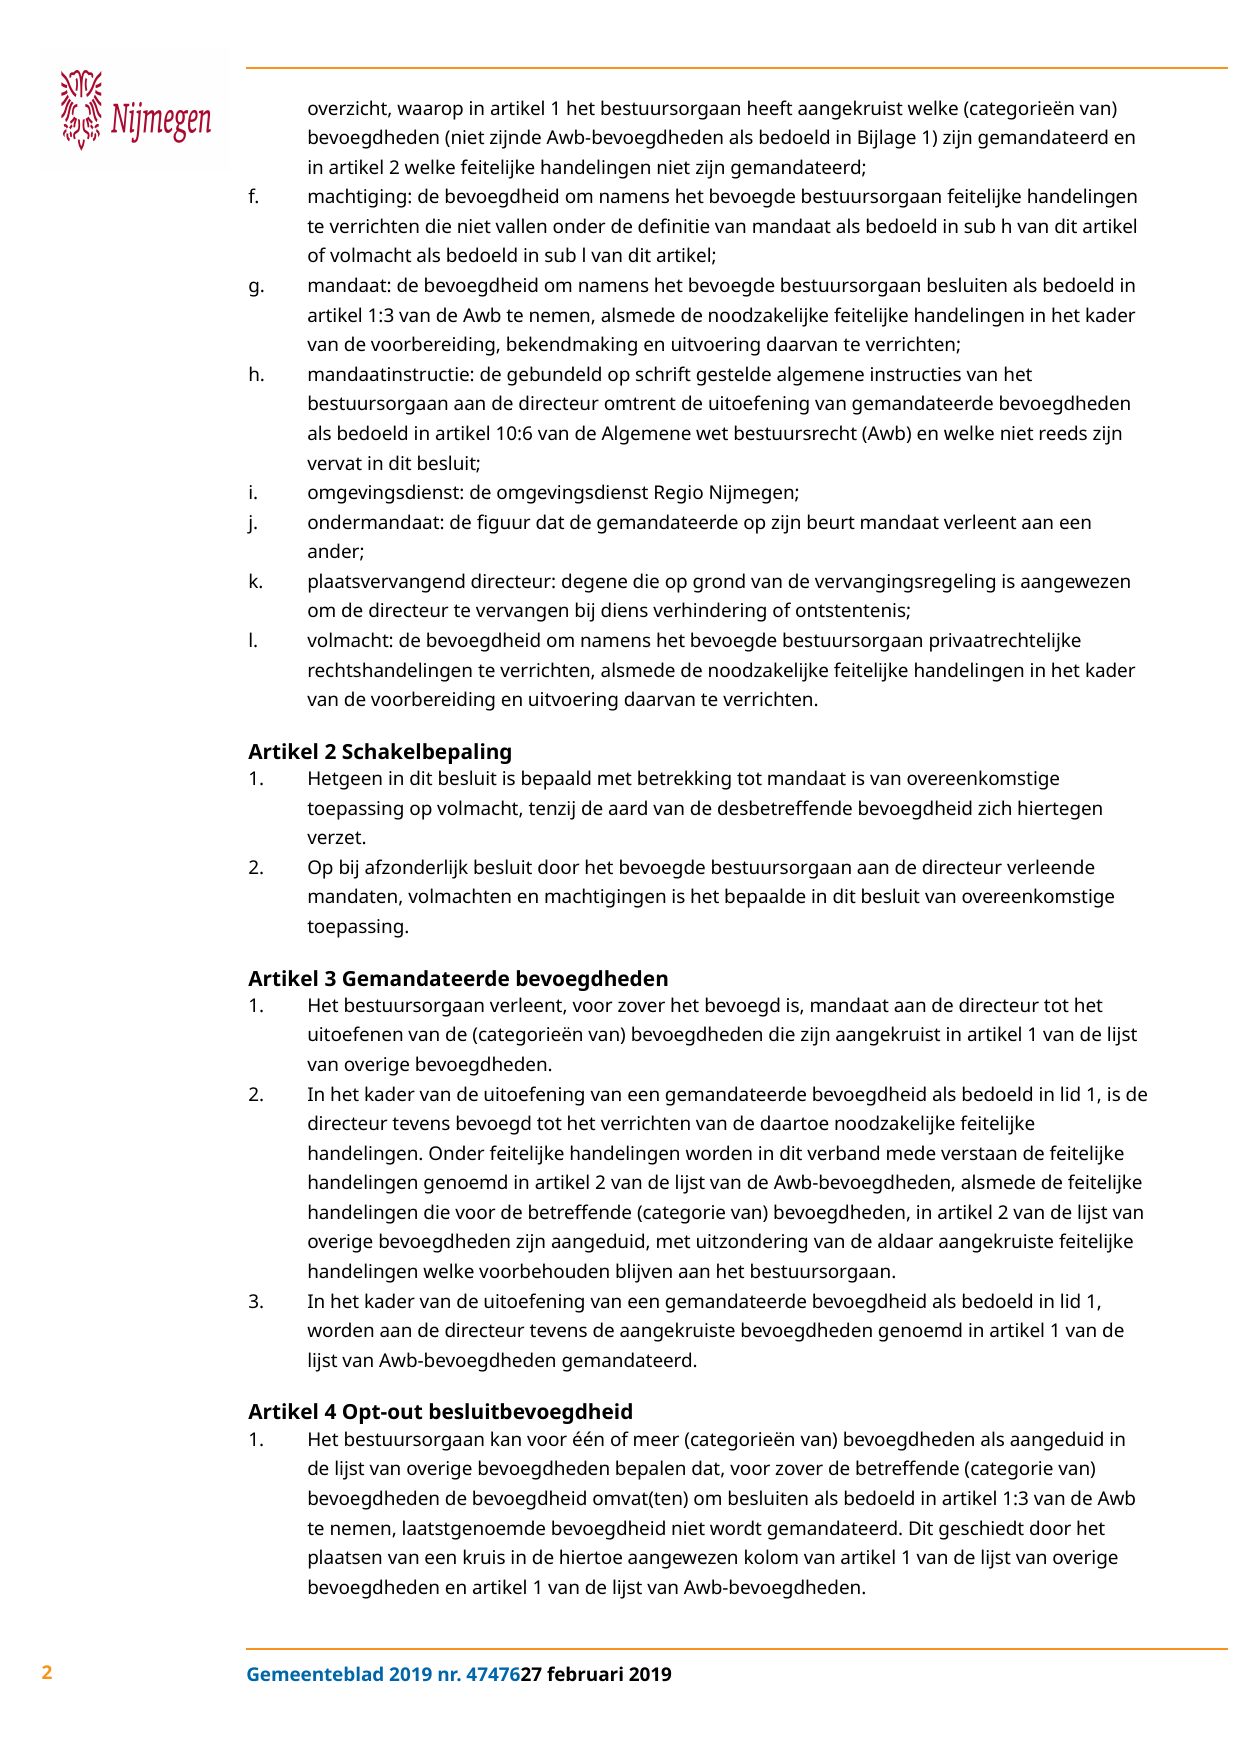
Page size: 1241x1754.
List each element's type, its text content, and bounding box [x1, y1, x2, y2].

list Op bij afzonderlijk besluit door het bevoegde bestuursorgaan aan de directeur verleende mandaten, volmachten en machtigingen is het bepaalde in dit besluit van overeenkomstige toepassing. [248, 854, 1152, 939]
text Artikel 4 Opt-out besluitbevoegdheid [248, 1397, 1152, 1426]
list In het kader van de uitoefening van een gemandateerde bevoegdheid als bedoeld in lid 1, is de directeur tevens bevoegd tot het verrichten van de daartoe noodzakelijke feitelijke handelingen. Onder feitelijke handelingen worden in dit verband mede verstaan de feitelijke handelingen genoemd in artikel 2 van de lijst van de Awb-bevoegdheden, alsmede de feitelijke handelingen die voor de betreffende (categorie van) bevoegdheden, in artikel 2 van de lijst van overige bevoegdheden zijn aangeduid, met uitzondering van de aldaar aangekruiste feitelijke handelingen welke voorbehouden blijven aan het bestuursorgaan. [248, 1081, 1152, 1284]
list mandaatinstructie: de gebundeld op schrift gestelde algemene instructies van het bestuursorgaan aan de directeur omtrent de uitoefening van gemandateerde bevoegdheden als bedoeld in artikel 10:6 van de Algemene wet bestuursrecht (Awb) en welke niet reeds zijn vervat in dit besluit; [248, 361, 1152, 476]
list Het bestuursorgaan verleent, voor zover het bevoegd is, mandaat aan de directeur tot het uitoefenen van de (categorieën van) bevoegdheden die zijn aangekruist in artikel 1 van de lijst van overige bevoegdheden. [248, 992, 1152, 1077]
list omgevingsdienst: de omgevingsdienst Regio Nijmegen; [248, 479, 1152, 505]
list Hetgeen in dit besluit is bepaald met betrekking tot mandaat is van overeenkomstige toepassing op volmacht, tenzij de aard van de desbetreffende bevoegdheid zich hiertegen verzet. [248, 765, 1152, 850]
list machtiging: de bevoegdheid om namens het bevoegde bestuursorgaan feitelijke handelingen te verrichten die niet vallen onder de definitie van mandaat als bedoeld in sub h van dit artikel of volmacht als bedoeld in sub l van dit artikel; [248, 183, 1152, 268]
list volmacht: de bevoegdheid om namens het bevoegde bestuursorgaan privaatrechtelijke rechtshandelingen te verrichten, alsmede de noodzakelijke feitelijke handelingen in het kader van de voorbereiding en uitvoering daarvan te verrichten. [248, 627, 1152, 712]
list Het bestuursorgaan kan voor één of meer (categorieën van) bevoegdheden als aangeduid in de lijst van overige bevoegdheden bepalen dat, voor zover de betreffende (categorie van) bevoegdheden de bevoegdheid omvat(ten) om besluiten als bedoeld in artikel 1:3 van de Awb te nemen, laatstgenoemde bevoegdheid niet wordt gemandateerd. Dit geschiedt door het plaatsen van een kruis in de hiertoe aangewezen kolom van artikel 1 van de lijst van overige bevoegdheden en artikel 1 van de lijst van Awb-bevoegdheden. [248, 1426, 1152, 1599]
list In het kader van de uitoefening van een gemandateerde bevoegdheid als bedoeld in lid 1, worden aan de directeur tevens de aangekruiste bevoegdheden genoemd in artikel 1 van de lijst van Awb-bevoegdheden gemandateerd. [248, 1288, 1152, 1373]
picture [41, 47, 231, 172]
list overzicht, waarop in artikel 1 het bestuursorgaan heeft aangekruist welke (categorieën van) bevoegdheden (niet zijnde Awb-bevoegdheden als bedoeld in Bijlage 1) zijn gemandateerd en in artikel 2 welke feitelijke handelingen niet zijn gemandateerd; [248, 95, 1152, 180]
list plaatsvervangend directeur: degene die op grond van de vervangingsregeling is aangewezen om de directeur te vervangen bij diens verhindering of ontstentenis; [248, 568, 1152, 623]
list ondermandaat: de figuur dat de gemandateerde op zijn beurt mandaat verleent aan een ander; [248, 509, 1152, 564]
text Artikel 3 Gemandateerde bevoegdheden [248, 964, 1152, 992]
text Artikel 2 Schakelbepaling [248, 737, 1152, 765]
list mandaat: de bevoegdheid om namens het bevoegde bestuursorgaan besluiten als bedoeld in artikel 1:3 van de Awb te nemen, alsmede de noodzakelijke feitelijke handelingen in het kader van de voorbereiding, bekendmaking en uitvoering daarvan te verrichten; [248, 272, 1152, 357]
